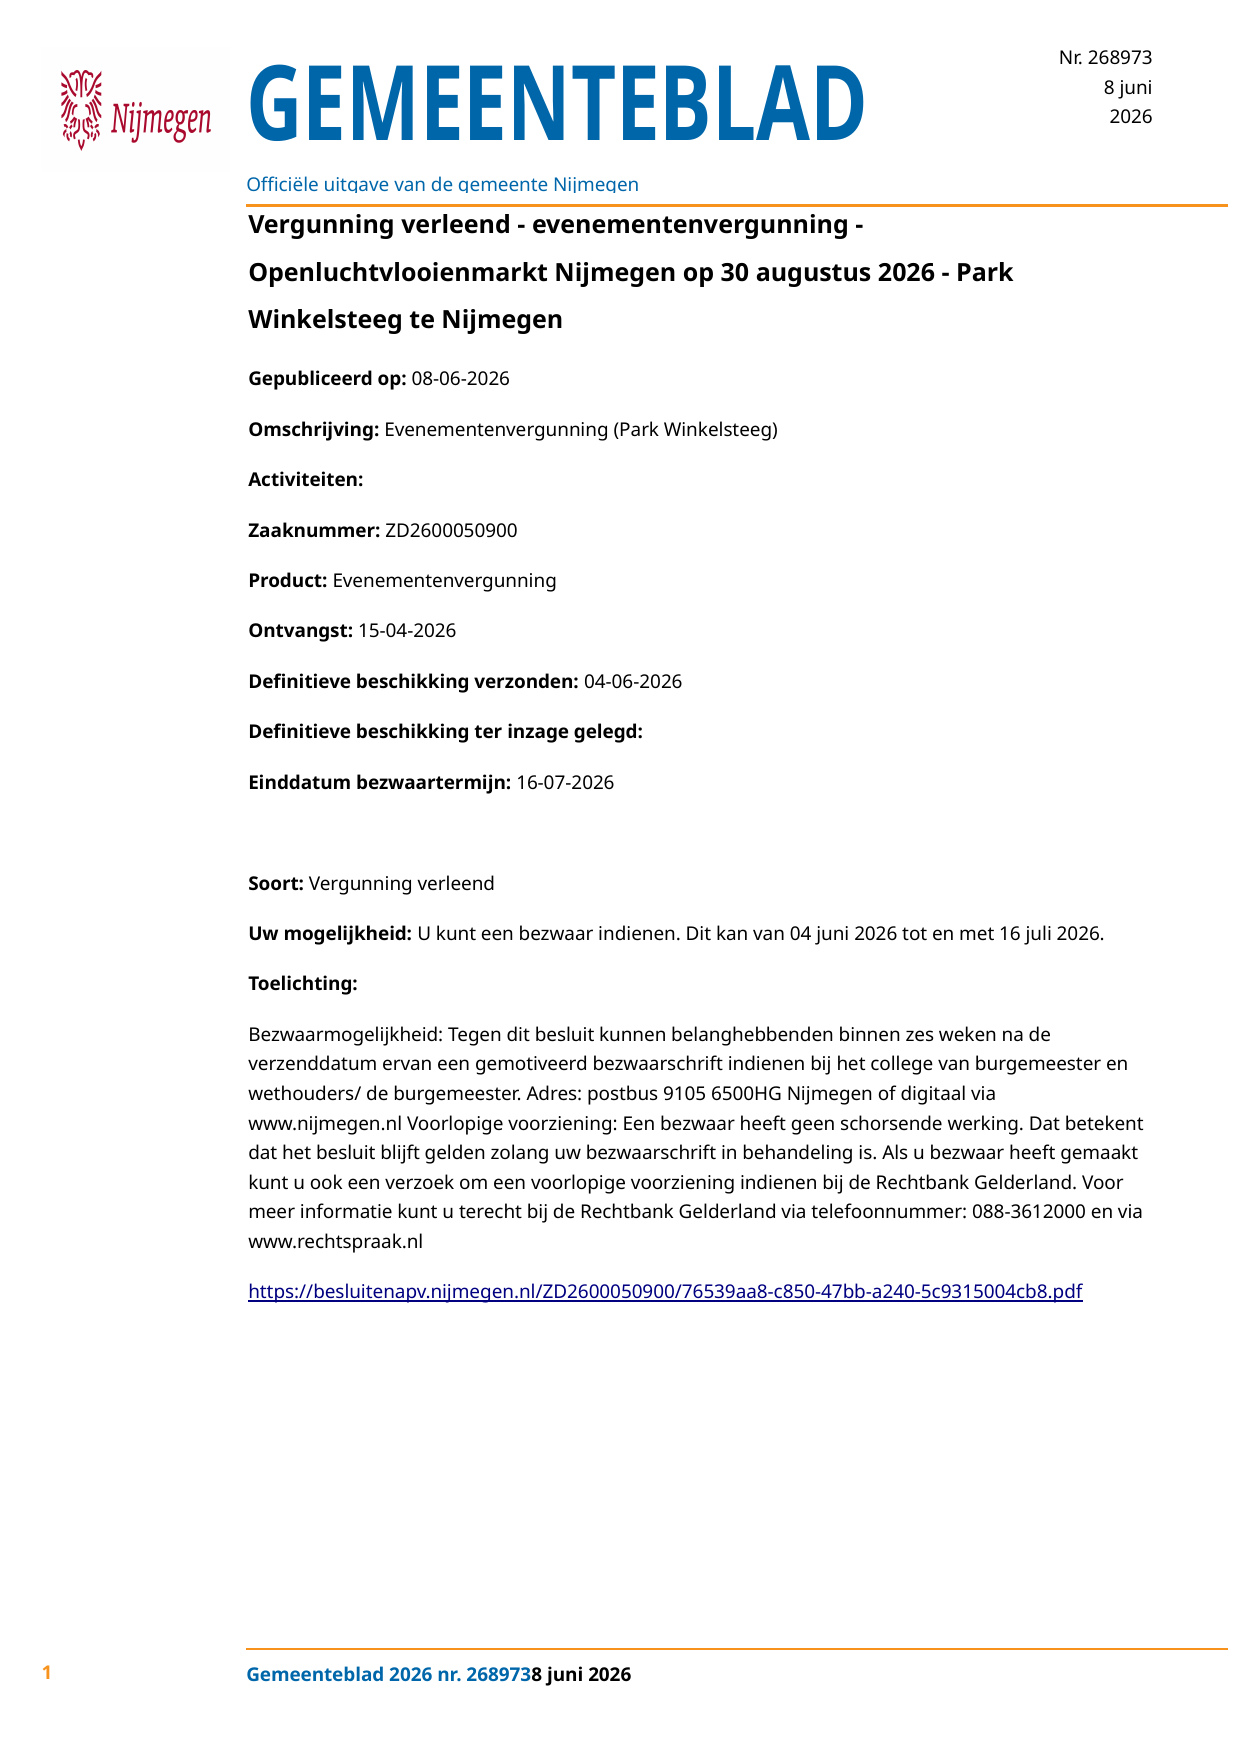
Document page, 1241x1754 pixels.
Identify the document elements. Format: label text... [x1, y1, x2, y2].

text Gepubliceerd op: 08-06-2026 [248, 366, 1152, 391]
text Einddatum bezwaartermijn: 16-07-2026 [248, 769, 1152, 794]
text Uw mogelijkheid: U kunt een bezwaar indienen. Dit kan van 04 juni 2026 tot en met 16 juli 2026. [248, 920, 1152, 946]
text Activiteiten: [248, 466, 1152, 492]
text Definitieve beschikking ter inzage gelegd: [248, 718, 1152, 744]
text Soort: Vergunning verleend [248, 870, 1152, 895]
text Definitieve beschikking verzonden: 04-06-2026 [248, 668, 1152, 694]
text Product: Evenementenvergunning [248, 567, 1152, 593]
text https://besluitenapv.nijmegen.nl/ZD2600050900/76539aa8-c850-47bb-a240-5c9315004cb8.pdf [248, 1278, 1152, 1304]
text Omschrijving: Evenementenvergunning (Park Winkelsteeg) [248, 416, 1152, 442]
picture [41, 47, 231, 172]
text Toelichting: [248, 971, 1152, 996]
text Vergunning verleend - evenementenvergunning - Openluchtvlooienmarkt Nijmegen op 30 augustus 2026 - Park Winkelsteeg te Nijmegen [248, 207, 1152, 336]
text Bezwaarmogelijkheid: Tegen dit besluit kunnen belanghebbenden binnen zes weken na de verzenddatum ervan een gemotiveerd bezwaarschrift indienen bij het college van burgemeester en wethouders/ de burgemeester. Adres: postbus 9105 6500HG Nijmegen of digitaal via www.nijmegen.nl Voorlopige voorziening: Een bezwaar heeft geen schorsende werking. Dat betekent dat het besluit blijft gelden zolang uw bezwaarschrift in behandeling is. Als u bezwaar heeft gemaakt kunt u ook een verzoek om een voorlopige voorziening indienen bij de Rechtbank Gelderland. Voor meer informatie kunt u terecht bij de Rechtbank Gelderland via telefoonnummer: 088-3612000 en via www.rechtspraak.nl [248, 1021, 1152, 1254]
text Zaaknummer: ZD2600050900 [248, 517, 1152, 542]
text Ontvangst: 15-04-2026 [248, 618, 1152, 643]
